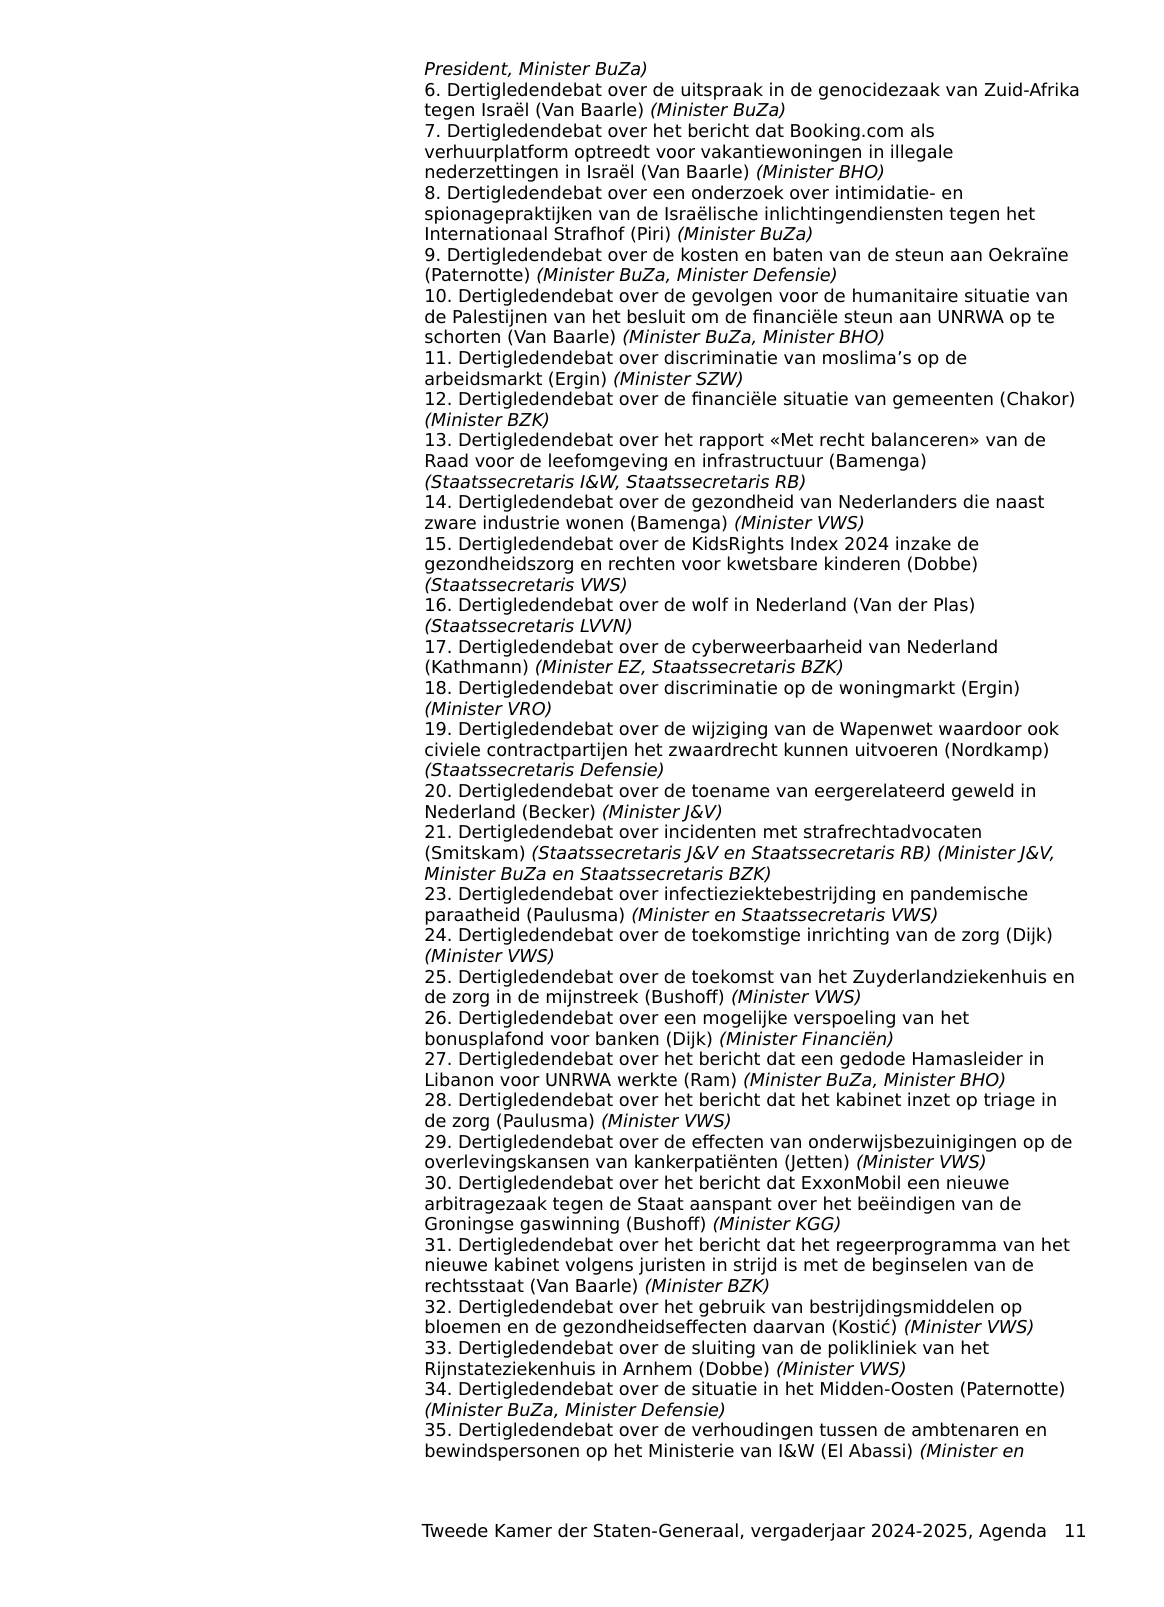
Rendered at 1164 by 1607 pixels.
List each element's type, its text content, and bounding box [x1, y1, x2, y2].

table_cell [77, 719, 401, 781]
table_cell [77, 183, 401, 245]
table_cell [77, 59, 401, 80]
table_cell 7. Dertigledendebat over het bericht dat Booking.com als verhuurplatform optreedt voor vakantiewoningen in illegale nederzettingen in Israël (Van Baarle) (Minister BHO) [418, 121, 1087, 183]
table_cell [401, 1379, 418, 1420]
table_cell [77, 348, 401, 389]
table_cell 26. Dertigledendebat over een mogelijke verspoeling van het bonusplafond voor banken (Dijk) (Minister Financiën) [418, 1008, 1087, 1049]
table_cell [401, 678, 418, 719]
table_cell 13. Dertigledendebat over het rapport «Met recht balanceren» van de Raad voor de leefomgeving en infrastructuur (Bamenga) (Staatssecretaris I&W, Staatssecretaris RB) [418, 430, 1087, 492]
table_cell 34. Dertigledendebat over de situatie in het Midden-Oosten (Paternotte) (Minister BuZa, Minister Defensie) [418, 1379, 1087, 1420]
table_cell [77, 781, 401, 822]
table_cell 31. Dertigledendebat over het bericht dat het regeerprogramma van het nieuwe kabinet volgens juristen in strijd is met de beginselen van de rechtsstaat (Van Baarle) (Minister BZK) [418, 1235, 1087, 1297]
table_cell 10. Dertigledendebat over de gevolgen voor de humanitaire situatie van de Palestijnen van het besluit om de financiële steun aan UNRWA op te schorten (Van Baarle) (Minister BuZa, Minister BHO) [418, 286, 1087, 348]
table_cell [77, 822, 401, 884]
table_cell [401, 1338, 418, 1379]
table_cell [401, 534, 418, 595]
table_cell [77, 121, 401, 183]
table_cell [401, 183, 418, 245]
table_cell 19. Dertigledendebat over de wijziging van de Wapenwet waardoor ook civiele contractpartijen het zwaardrecht kunnen uitvoeren (Nordkamp) (Staatssecretaris Defensie) [418, 719, 1087, 781]
table_cell [77, 534, 401, 595]
table_cell 18. Dertigledendebat over discriminatie op de woningmarkt (Ergin) (Minister VRO) [418, 678, 1087, 719]
table_cell [77, 967, 401, 1008]
table_cell 32. Dertigledendebat over het gebruik van bestrijdingsmiddelen op bloemen en de gezondheidseffecten daarvan (Kostić) (Minister VWS) [418, 1297, 1087, 1338]
table_cell [77, 430, 401, 492]
table_cell [401, 822, 418, 884]
table_cell [401, 80, 418, 121]
table_cell 30. Dertigledendebat over het bericht dat ExxonMobil een nieuwe arbitragezaak tegen de Staat aanspant over het beëindigen van de Groningse gaswinning (Bushoff) (Minister KGG) [418, 1173, 1087, 1235]
table_cell 8. Dertigledendebat over een onderzoek over intimidatie- en spionagepraktijken van de Israëlische inlichtingendiensten tegen het Internationaal Strafhof (Piri) (Minister BuZa) [418, 183, 1087, 245]
table_cell [77, 1008, 401, 1049]
table_cell 17. Dertigledendebat over de cyberweerbaarheid van Nederland (Kathmann) (Minister EZ, Staatssecretaris BZK) [418, 637, 1087, 678]
table_cell [77, 80, 401, 121]
table_cell 9. Dertigledendebat over de kosten en baten van de steun aan Oekraïne (Paternotte) (Minister BuZa, Minister Defensie) [418, 245, 1087, 286]
table_cell 11. Dertigledendebat over discriminatie van moslima’s op de arbeidsmarkt (Ergin) (Minister SZW) [418, 348, 1087, 389]
table_cell 16. Dertigledendebat over de wolf in Nederland (Van der Plas) (Staatssecretaris LVVN) [418, 595, 1087, 637]
table_cell 20. Dertigledendebat over de toename van eergerelateerd geweld in Nederland (Becker) (Minister J&V) [418, 781, 1087, 822]
table_cell 25. Dertigledendebat over de toekomst van het Zuyderlandziekenhuis en de zorg in de mijnstreek (Bushoff) (Minister VWS) [418, 967, 1087, 1008]
table_cell [77, 1297, 401, 1338]
table_cell [77, 1132, 401, 1173]
table_cell [401, 719, 418, 781]
table_cell [401, 595, 418, 637]
table_cell [77, 637, 401, 678]
table_cell [401, 286, 418, 348]
table_cell [401, 1420, 418, 1462]
table_cell [77, 1090, 401, 1132]
table_cell [401, 389, 418, 430]
table_cell [401, 925, 418, 967]
table_cell [401, 121, 418, 183]
table_cell [401, 1297, 418, 1338]
table_cell [77, 1049, 401, 1090]
table_cell [401, 1132, 418, 1173]
table_cell [401, 781, 418, 822]
table_cell 35. Dertigledendebat over de verhoudingen tussen de ambtenaren en bewindspersonen op het Ministerie van I&W (El Abassi) (Minister en [418, 1420, 1087, 1462]
table_cell [77, 1420, 401, 1462]
table_cell 29. Dertigledendebat over de effecten van onderwijsbezuinigingen op de overlevingskansen van kankerpatiënten (Jetten) (Minister VWS) [418, 1132, 1087, 1173]
table_cell President, Minister BuZa) [418, 59, 1087, 80]
table_cell 23. Dertigledendebat over infectieziektebestrijding en pandemische paraatheid (Paulusma) (Minister en Staatssecretaris VWS) [418, 884, 1087, 925]
table_cell [77, 678, 401, 719]
table_cell 14. Dertigledendebat over de gezondheid van Nederlanders die naast zware industrie wonen (Bamenga) (Minister VWS) [418, 492, 1087, 533]
table_cell [401, 430, 418, 492]
table_cell [77, 245, 401, 286]
table_cell [401, 1049, 418, 1090]
table_cell [77, 1338, 401, 1379]
table_cell 24. Dertigledendebat over de toekomstige inrichting van de zorg (Dijk) (Minister VWS) [418, 925, 1087, 967]
table_cell 12. Dertigledendebat over de financiële situatie van gemeenten (Chakor) (Minister BZK) [418, 389, 1087, 430]
table_cell [401, 1173, 418, 1235]
table_cell [401, 245, 418, 286]
table_cell [77, 1379, 401, 1420]
table_cell [77, 884, 401, 925]
table_cell [401, 967, 418, 1008]
table_cell [401, 59, 418, 80]
table_cell 28. Dertigledendebat over het bericht dat het kabinet inzet op triage in de zorg (Paulusma) (Minister VWS) [418, 1090, 1087, 1132]
table_cell [77, 1235, 401, 1297]
table_cell [401, 637, 418, 678]
table_cell 6. Dertigledendebat over de uitspraak in de genocidezaak van Zuid-Afrika tegen Israël (Van Baarle) (Minister BuZa) [418, 80, 1087, 121]
table_cell [401, 348, 418, 389]
table_cell 15. Dertigledendebat over de KidsRights Index 2024 inzake de gezondheidszorg en rechten voor kwetsbare kinderen (Dobbe) (Staatssecretaris VWS) [418, 534, 1087, 595]
table_cell [401, 884, 418, 925]
table_cell 21. Dertigledendebat over incidenten met strafrechtadvocaten (Smitskam) (Staatssecretaris J&V en Staatssecretaris RB) (Minister J&V, Minister BuZa en Staatssecretaris BZK) [418, 822, 1087, 884]
table_cell 27. Dertigledendebat over het bericht dat een gedode Hamasleider in Libanon voor UNRWA werkte (Ram) (Minister BuZa, Minister BHO) [418, 1049, 1087, 1090]
table_cell [77, 595, 401, 637]
table_cell [77, 389, 401, 430]
table_cell [77, 1173, 401, 1235]
table_cell [77, 492, 401, 533]
table_cell [401, 1090, 418, 1132]
table_cell [77, 925, 401, 967]
table_cell [401, 492, 418, 533]
table_cell [77, 286, 401, 348]
table_cell [401, 1235, 418, 1297]
table_cell [401, 1008, 418, 1049]
table_cell 33. Dertigledendebat over de sluiting van de polikliniek van het Rijnstateziekenhuis in Arnhem (Dobbe) (Minister VWS) [418, 1338, 1087, 1379]
